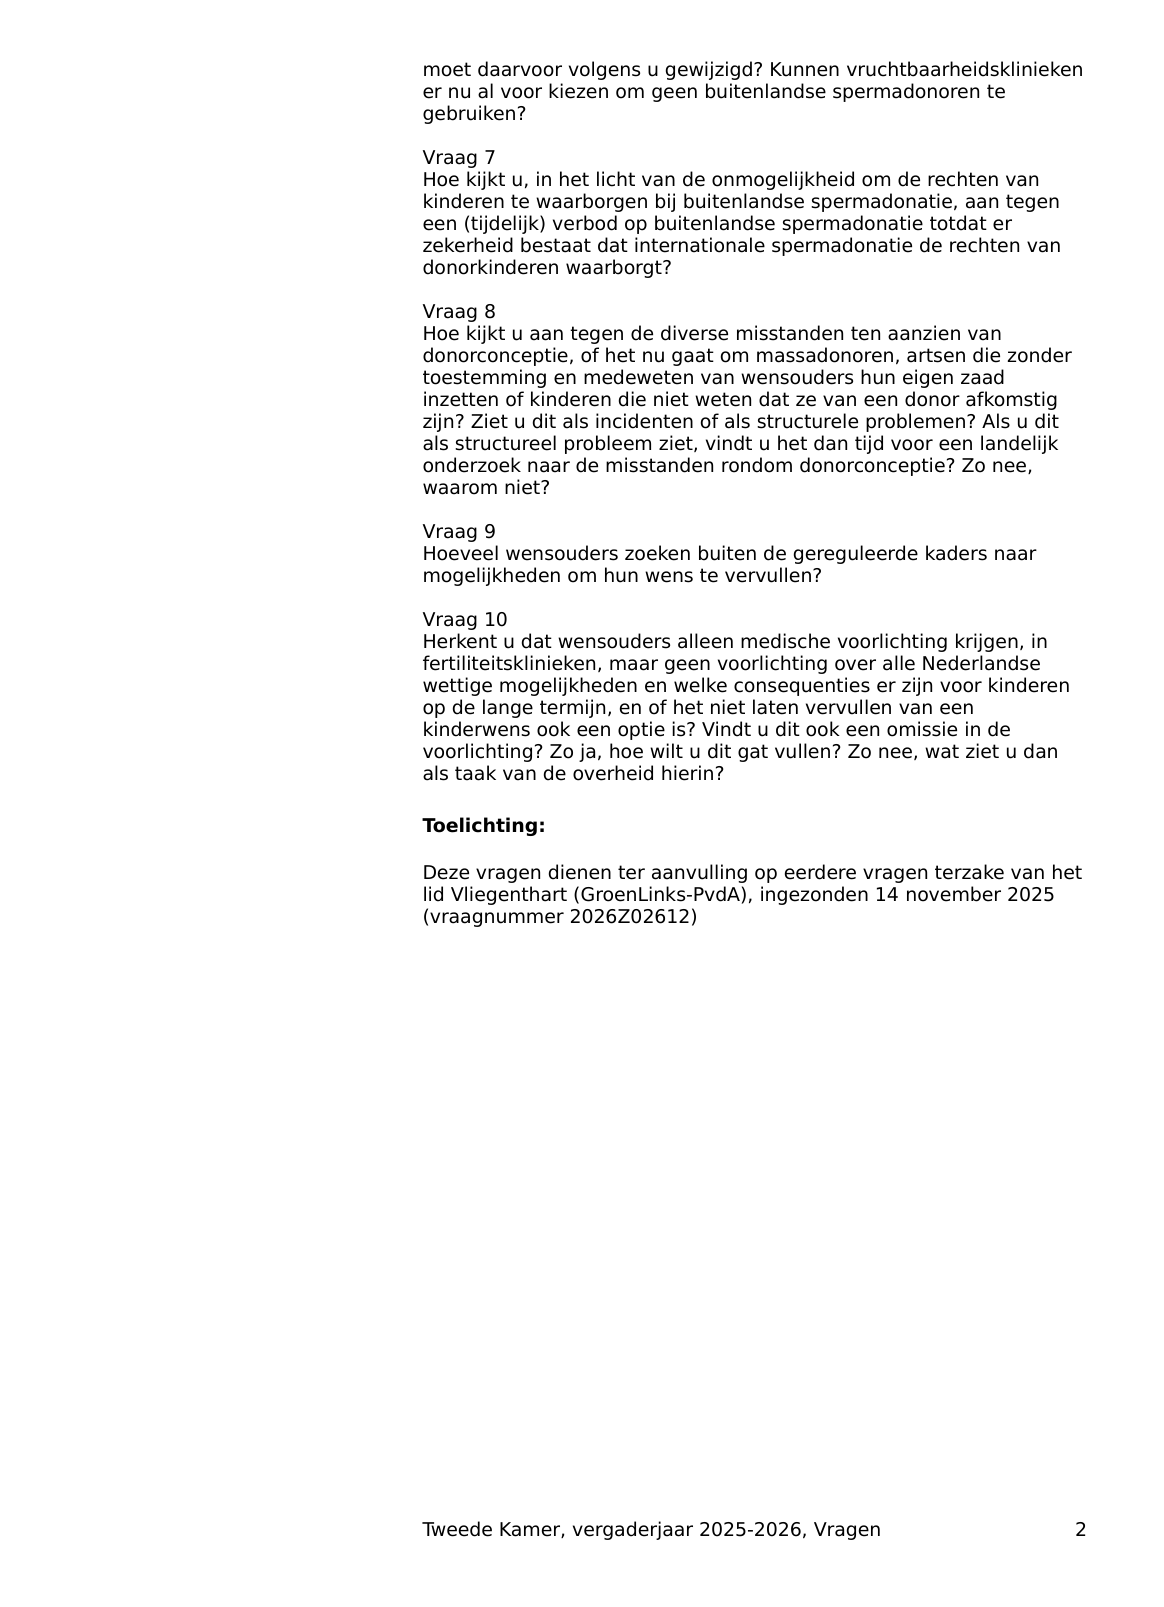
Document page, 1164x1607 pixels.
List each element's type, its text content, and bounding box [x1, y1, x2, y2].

text Deze vragen dienen ter aanvulling op eerdere vragen terzake van het lid Vliegenthart (GroenLinks-PvdA), ingezonden 14 november 2025 (vraagnummer 2026Z02612) [422, 862, 1087, 928]
text Hoe kijkt u, in het licht van de onmogelijkheid om de rechten van kinderen te waarborgen bij buitenlandse spermadonatie, aan tegen een (tijdelijk) verbod op buitenlandse spermadonatie totdat er zekerheid bestaat dat internationale spermadonatie de rechten van donorkinderen waarborgt? [422, 169, 1087, 279]
text Vraag 10 [422, 609, 1087, 631]
text Vraag 9 [422, 521, 1087, 543]
text Hoeveel wensouders zoeken buiten de gereguleerde kaders naar mogelijkheden om hun wens te vervullen? [422, 543, 1087, 587]
text moet daarvoor volgens u gewijzigd? Kunnen vruchtbaarheidsklinieken er nu al voor kiezen om geen buitenlandse spermadonoren te gebruiken? [422, 59, 1087, 125]
text Vraag 7 [422, 147, 1087, 169]
text Hoe kijkt u aan tegen de diverse misstanden ten aanzien van donorconceptie, of het nu gaat om massadonoren, artsen die zonder toestemming en medeweten van wensouders hun eigen zaad inzetten of kinderen die niet weten dat ze van een donor afkomstig zijn? Ziet u dit als incidenten of als structurele problemen? Als u dit als structureel probleem ziet, vindt u het dan tijd voor een landelijk onderzoek naar de misstanden rondom donorconceptie? Zo nee, waarom niet? [422, 323, 1087, 499]
subtitle Toelichting: [422, 815, 1087, 837]
text Herkent u dat wensouders alleen medische voorlichting krijgen, in fertiliteitsklinieken, maar geen voorlichting over alle Nederlandse wettige mogelijkheden en welke consequenties er zijn voor kinderen op de lange termijn, en of het niet laten vervullen van een kinderwens ook een optie is? Vindt u dit ook een omissie in de voorlichting? Zo ja, hoe wilt u dit gat vullen? Zo nee, wat ziet u dan als taak van de overheid hierin? [422, 631, 1087, 785]
text Vraag 8 [422, 301, 1087, 323]
